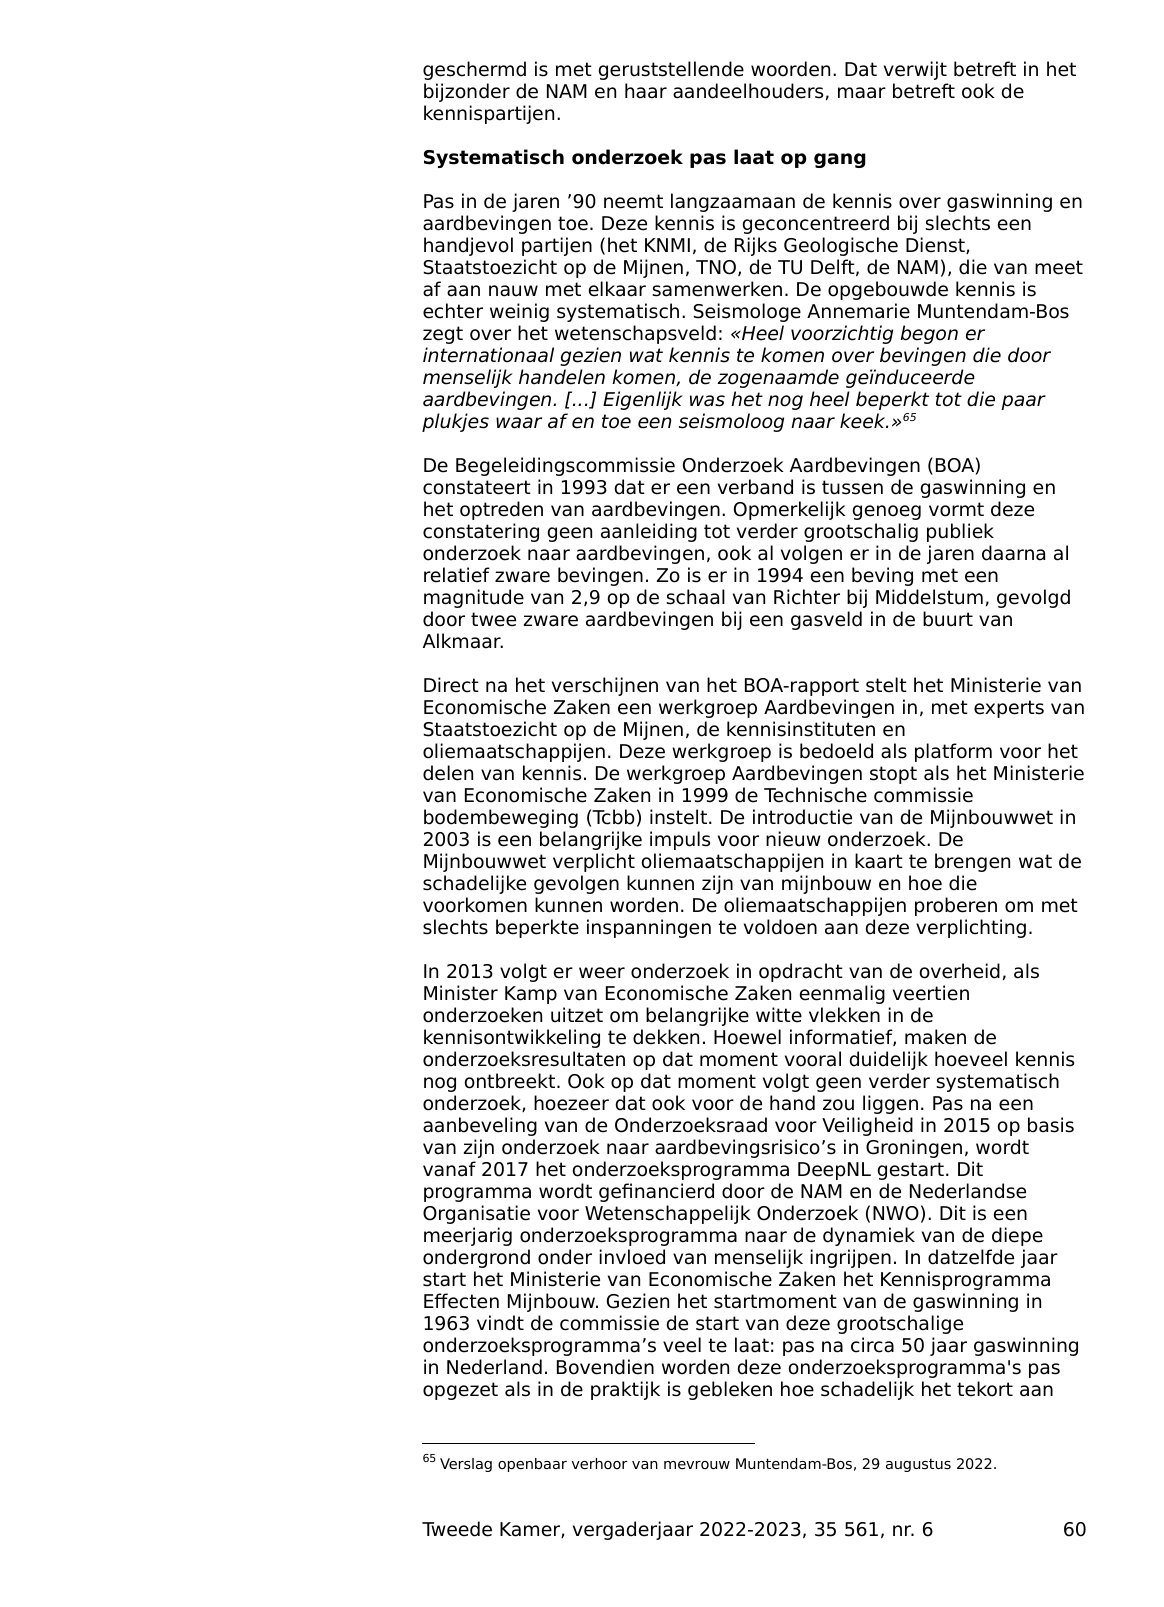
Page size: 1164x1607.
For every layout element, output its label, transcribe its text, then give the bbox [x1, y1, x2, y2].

text Verslag openbaar verhoor van mevrouw Muntendam-Bos, 29 augustus 2022. [422, 1452, 1087, 1474]
text geschermd is met geruststellende woorden. Dat verwijt betreft in het bijzonder de NAM en haar aandeelhouders, maar betreft ook de kennispartijen. [422, 59, 1087, 125]
text In 2013 volgt er weer onderzoek in opdracht van de overheid, als Minister Kamp van Economische Zaken eenmalig veertien onderzoeken uitzet om belangrijke witte vlekken in de kennisontwikkeling te dekken. Hoewel informatief, maken de onderzoeksresultaten op dat moment vooral duidelijk hoeveel kennis nog ontbreekt. Ook op dat moment volgt geen verder systematisch onderzoek, hoezeer dat ook voor de hand zou liggen. Pas na een aanbeveling van de Onderzoeksraad voor Veiligheid in 2015 op basis van zijn onderzoek naar aardbevingsrisico’s in Groningen, wordt vanaf 2017 het onderzoeksprogramma DeepNL gestart. Dit programma wordt gefinancierd door de NAM en de Nederlandse Organisatie voor Wetenschappelijk Onderzoek (NWO). Dit is een meerjarig onderzoeksprogramma naar de dynamiek van de diepe ondergrond onder invloed van menselijk ingrijpen. In datzelfde jaar start het Ministerie van Economische Zaken het Kennisprogramma Effecten Mijnbouw. Gezien het startmoment van de gaswinning in 1963 vindt de commissie de start van deze grootschalige onderzoeksprogramma’s veel te laat: pas na circa 50 jaar gaswinning in Nederland. Bovendien worden deze onderzoeksprogramma's pas opgezet als in de praktijk is gebleken hoe schadelijk het tekort aan [422, 961, 1087, 1401]
text Direct na het verschijnen van het BOA-rapport stelt het Ministerie van Economische Zaken een werkgroep Aardbevingen in, met experts van Staatstoezicht op de Mijnen, de kennisinstituten en oliemaatschappijen. Deze werkgroep is bedoeld als platform voor het delen van kennis. De werkgroep Aardbevingen stopt als het Ministerie van Economische Zaken in 1999 de Technische commissie bodembeweging (Tcbb) instelt. De introductie van de Mijnbouwwet in 2003 is een belangrijke impuls voor nieuw onderzoek. De Mijnbouwwet verplicht oliemaatschappijen in kaart te brengen wat de schadelijke gevolgen kunnen zijn van mijnbouw en hoe die voorkomen kunnen worden. De oliemaatschappijen proberen om met slechts beperkte inspanningen te voldoen aan deze verplichting. [422, 675, 1087, 939]
text Pas in de jaren ’90 neemt langzaamaan de kennis over gaswinning en aardbevingen toe. Deze kennis is geconcentreerd bij slechts een handjevol partijen (het KNMI, de Rijks Geologische Dienst, Staatstoezicht op de Mijnen, TNO, de TU Delft, de NAM), die van meet af aan nauw met elkaar samenwerken. De opgebouwde kennis is echter weinig systematisch. Seismologe Annemarie Muntendam-Bos zegt over het wetenschapsveld: «Heel voorzichtig begon er internationaal gezien wat kennis te komen over bevingen die door menselijk handelen komen, de zogenaamde geïnduceerde aardbevingen. [...] Eigenlijk was het nog heel beperkt tot die paar plukjes waar af en toe een seismoloog naar keek.» [422, 191, 1087, 433]
subtitle Systematisch onderzoek pas laat op gang [422, 147, 1087, 169]
text De Begeleidingscommissie Onderzoek Aardbevingen (BOA) constateert in 1993 dat er een verband is tussen de gaswinning en het optreden van aardbevingen. Opmerkelijk genoeg vormt deze constatering geen aanleiding tot verder grootschalig publiek onderzoek naar aardbevingen, ook al volgen er in de jaren daarna al relatief zware bevingen. Zo is er in 1994 een beving met een magnitude van 2,9 op de schaal van Richter bij Middelstum, gevolgd door twee zware aardbevingen bij een gasveld in de buurt van Alkmaar. [422, 455, 1087, 653]
